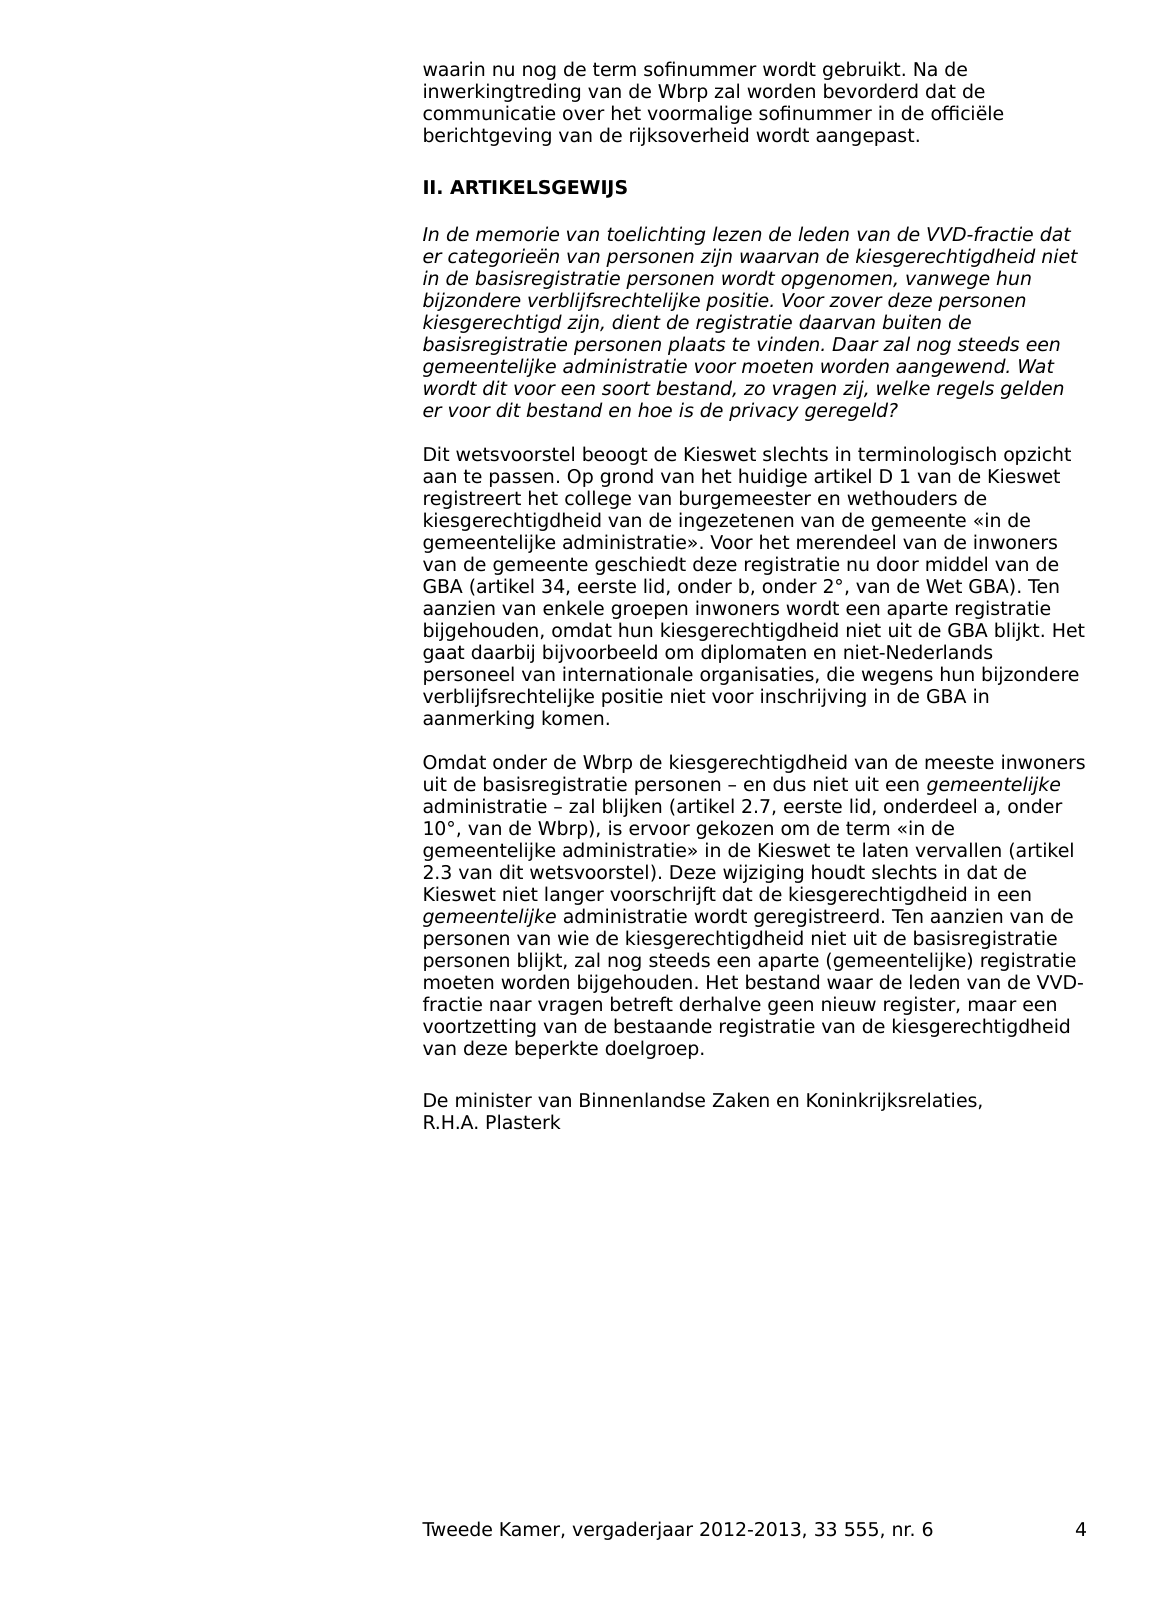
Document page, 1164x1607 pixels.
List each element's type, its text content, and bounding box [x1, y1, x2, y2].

text waarin nu nog de term sofinummer wordt gebruikt. Na de inwerkingtreding van de Wbrp zal worden bevorderd dat de communicatie over het voormalige sofinummer in de officiële berichtgeving van de rijksoverheid wordt aangepast. [422, 59, 1087, 147]
text Dit wetsvoorstel beoogt de Kieswet slechts in terminologisch opzicht aan te passen. Op grond van het huidige artikel D 1 van de Kieswet registreert het college van burgemeester en wethouders de kiesgerechtigdheid van de ingezetenen van de gemeente «in de gemeentelijke administratie». Voor het merendeel van de inwoners van de gemeente geschiedt deze registratie nu door middel van de GBA (artikel 34, eerste lid, onder b, onder 2°, van de Wet GBA). Ten aanzien van enkele groepen inwoners wordt een aparte registratie bijgehouden, omdat hun kiesgerechtigdheid niet uit de GBA blijkt. Het gaat daarbij bijvoorbeeld om diplomaten en niet-Nederlands personeel van internationale organisaties, die wegens hun bijzondere verblijfsrechtelijke positie niet voor inschrijving in de GBA in aanmerking komen. [422, 444, 1087, 730]
subtitle In de memorie van toelichting lezen de leden van de VVD-fractie dat er categorieën van personen zijn waarvan de kiesgerechtigdheid niet in de basisregistratie personen wordt opgenomen, vanwege hun bijzondere verblijfsrechtelijke positie. Voor zover deze personen kiesgerechtigd zijn, dient de registratie daarvan buiten de basisregistratie personen plaats te vinden. Daar zal nog steeds een gemeentelijke administratie voor moeten worden aangewend. Wat wordt dit voor een soort bestand, zo vragen zij, welke regels gelden er voor dit bestand en hoe is de privacy geregeld? [422, 224, 1087, 422]
text Omdat onder de Wbrp de kiesgerechtigdheid van de meeste inwoners uit de basisregistratie personen – en dus niet uit een gemeentelijke administratie – zal blijken (artikel 2.7, eerste lid, onderdeel a, onder 10°, van de Wbrp), is ervoor gekozen om de term «in de gemeentelijke administratie» in de Kieswet te laten vervallen (artikel 2.3 van dit wetsvoorstel). Deze wijziging houdt slechts in dat de Kieswet niet langer voorschrijft dat de kiesgerechtigdheid in een gemeentelijke administratie wordt geregistreerd. Ten aanzien van de personen van wie de kiesgerechtigdheid niet uit de basisregistratie personen blijkt, zal nog steeds een aparte (gemeentelijke) registratie moeten worden bijgehouden. Het bestand waar de leden van de VVD-fractie naar vragen betreft derhalve geen nieuw register, maar een voortzetting van de bestaande registratie van de kiesgerechtigdheid van deze beperkte doelgroep. [422, 752, 1087, 1059]
text De minister van Binnenlandse Zaken en Koninkrijksrelaties, R.H.A. Plasterk [422, 1089, 1087, 1133]
subtitle II. ARTIKELSGEWIJS [422, 177, 1087, 199]
